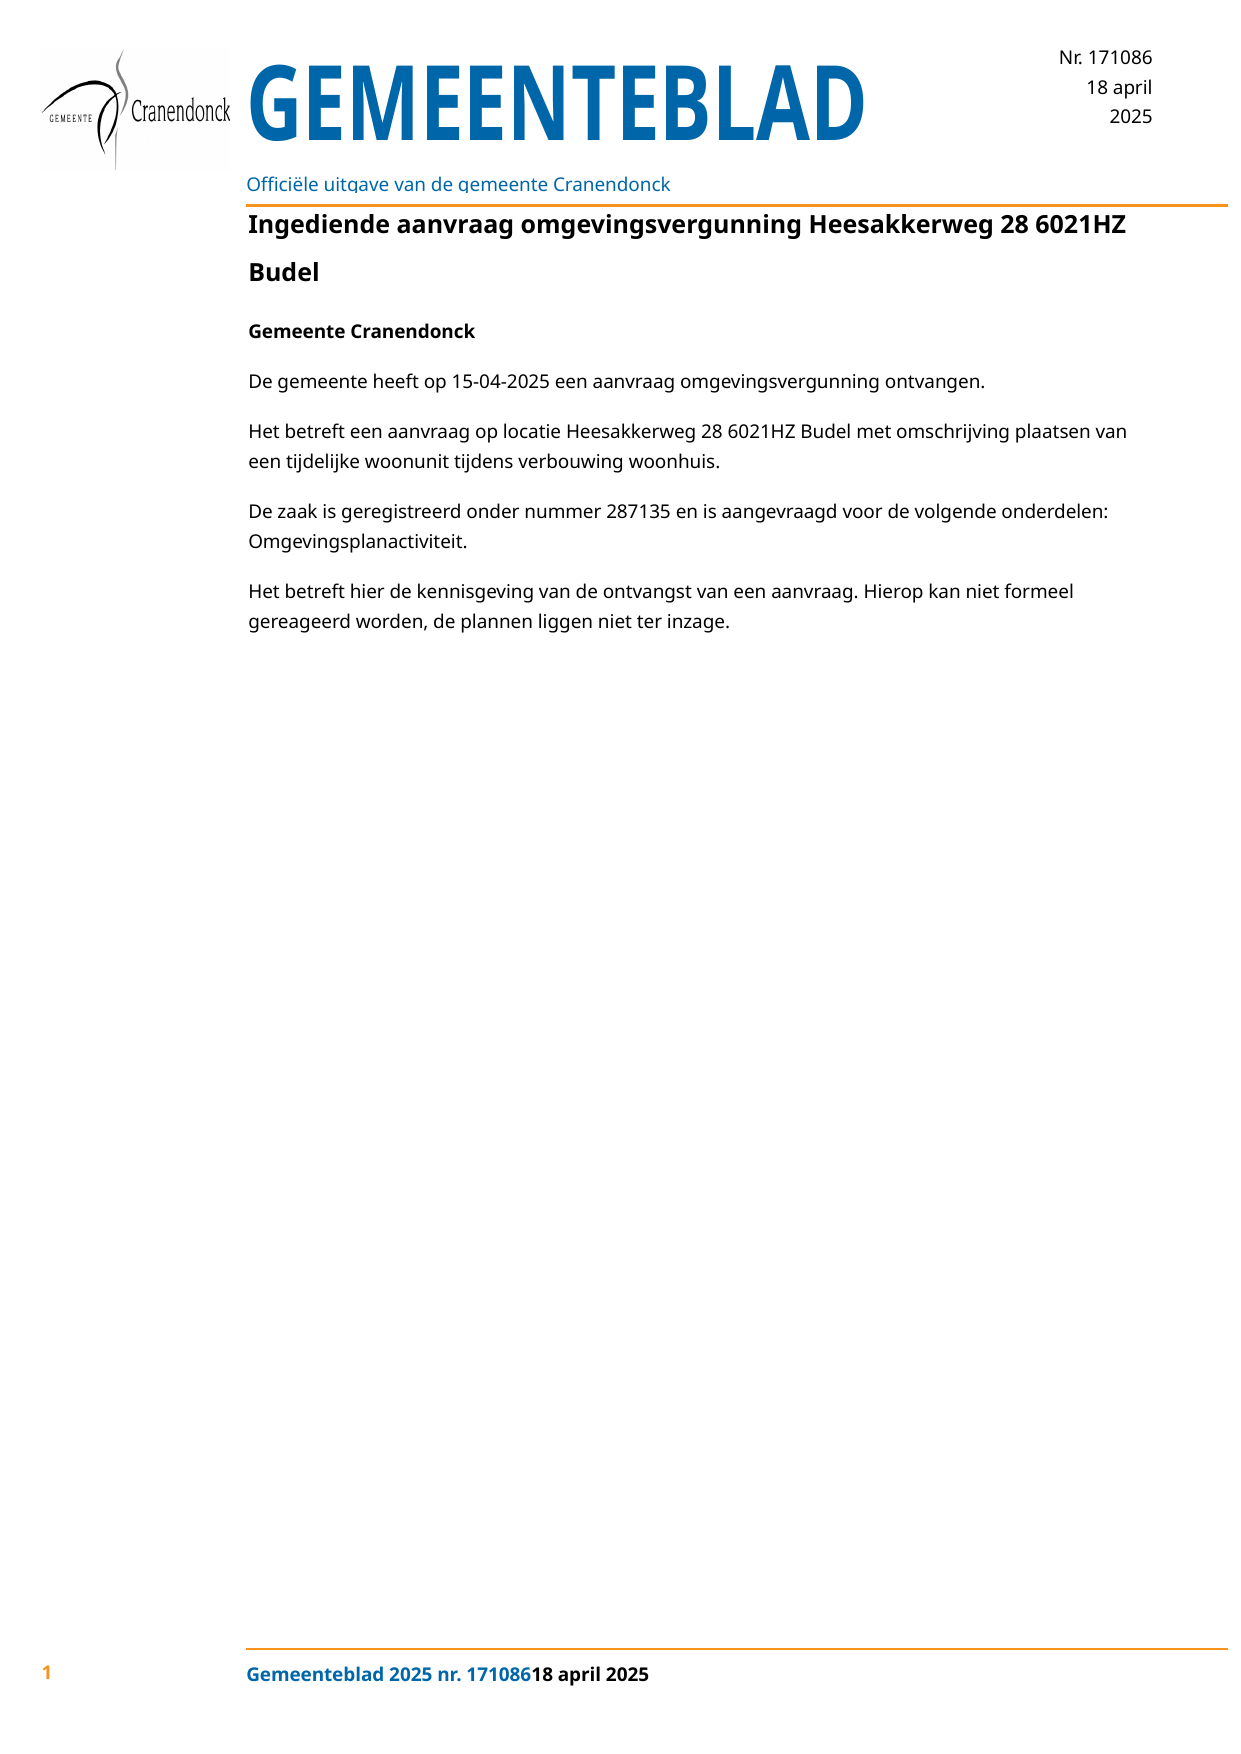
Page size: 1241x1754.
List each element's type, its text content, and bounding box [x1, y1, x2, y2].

picture [41, 47, 231, 172]
text De zaak is geregistreerd onder nummer 287135 en is aangevraagd voor de volgende onderdelen: Omgevingsplanactiviteit. [248, 499, 1152, 554]
text Ingediende aanvraag omgevingsvergunning Heesakkerweg 28 6021HZ Budel [248, 207, 1152, 288]
text Gemeente Cranendonck [248, 318, 1152, 344]
text Het betreft hier de kennisgeving van de ontvangst van een aanvraag. Hierop kan niet formeel gereageerd worden, de plannen liggen niet ter inzage. [248, 579, 1152, 634]
text De gemeente heeft op 15-04-2025 een aanvraag omgevingsvergunning ontvangen. [248, 368, 1152, 394]
text Het betreft een aanvraag op locatie Heesakkerweg 28 6021HZ Budel met omschrijving plaatsen van een tijdelijke woonunit tijdens verbouwing woonhuis. [248, 419, 1152, 474]
